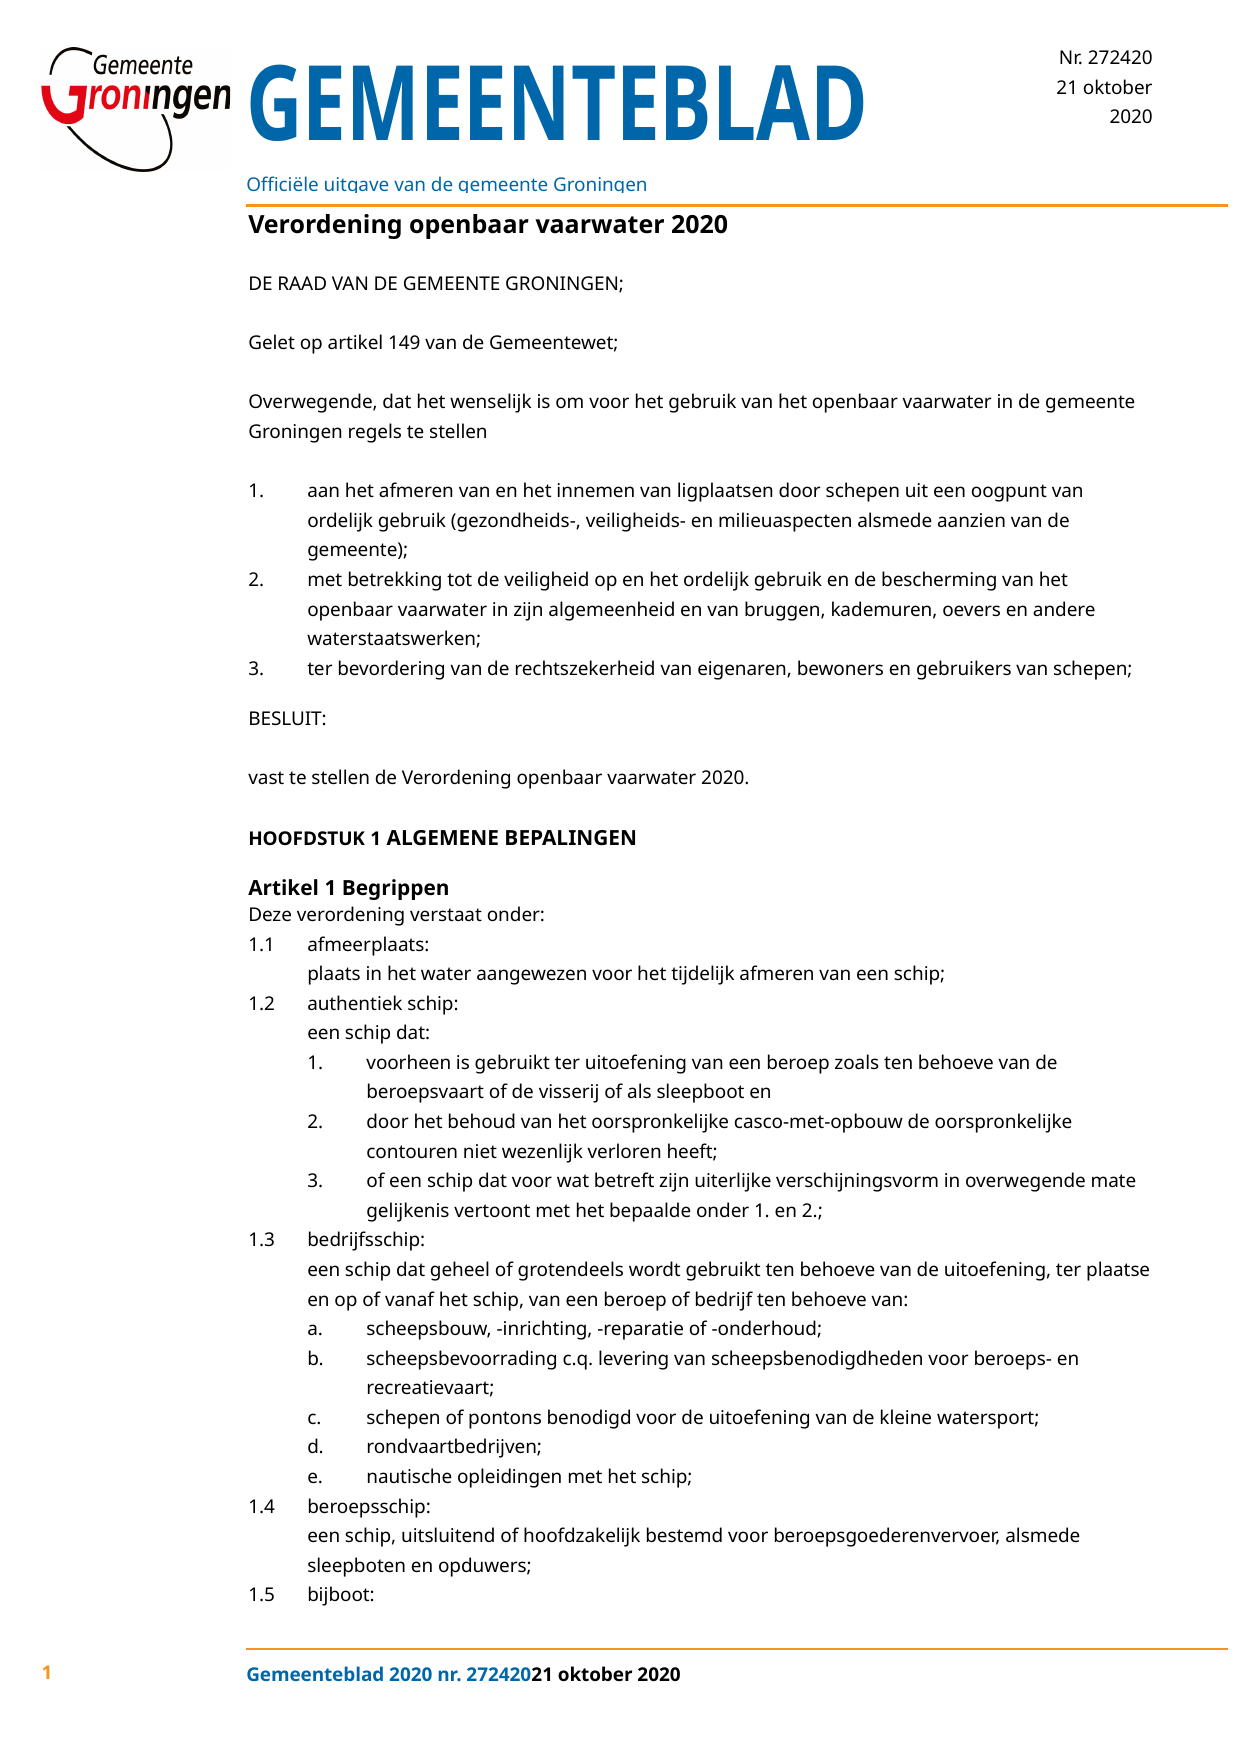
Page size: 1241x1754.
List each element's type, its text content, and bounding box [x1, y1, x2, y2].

list ter bevordering van de rechtszekerheid van eigenaren, bewoners en gebruikers van schepen; [248, 655, 1152, 681]
list scheepsbevoorrading c.q. levering van scheepsbenodigdheden voor beroeps- en recreatievaart; [307, 1345, 1152, 1400]
list aan het afmeren van en het innemen van ligplaatsen door schepen uit een oogpunt van ordelijk gebruik (gezondheids-, veiligheids- en milieuaspecten alsmede aanzien van de gemeente); [248, 477, 1152, 562]
list plaats in het water aangewezen voor het tijdelijk afmeren van een schip; [248, 960, 1152, 986]
list voorheen is gebruikt ter uitoefening van een beroep zoals ten behoeve van de beroepsvaart of de visserij of als sleepboot en [307, 1049, 1152, 1104]
list scheepsbouw, -inrichting, -reparatie of -onderhoud; [307, 1315, 1152, 1341]
text Overwegende, dat het wenselijk is om voor het gebruik van het openbaar vaarwater in de gemeente Groningen regels te stellen [248, 389, 1152, 444]
text Deze verordening verstaat onder: [248, 901, 1152, 927]
list authentiek schip: [248, 990, 1152, 1016]
list een schip, uitsluitend of hoofdzakelijk bestemd voor beroepsgoederenvervoer, alsmede sleepboten en opduwers; [248, 1522, 1152, 1578]
list rondvaartbedrijven; [307, 1434, 1152, 1459]
list afmeerplaats: [248, 931, 1152, 957]
list schepen of pontons benodigd voor de uitoefening van de kleine watersport; [307, 1404, 1152, 1430]
list een schip dat: [248, 1019, 1152, 1045]
list nautische opleidingen met het schip; [307, 1463, 1152, 1489]
text Artikel 1 Begrippen [248, 873, 1152, 901]
list bedrijfsschip: [248, 1227, 1152, 1252]
list een schip dat geheel of grotendeels wordt gebruikt ten behoeve van de uitoefening, ter plaatse en op of vanaf het schip, van een beroep of bedrijf ten behoeve van: [248, 1256, 1152, 1312]
text DE RAAD VAN DE GEMEENTE GRONINGEN; [248, 270, 1152, 296]
text HOOFDSTUK 1 ALGEMENE BEPALINGEN [248, 823, 1152, 852]
list door het behoud van het oorspronkelijke casco-met-opbouw de oorspronkelijke contouren niet wezenlijk verloren heeft; [307, 1108, 1152, 1164]
text Gelet op artikel 149 van de Gemeentewet; [248, 329, 1152, 355]
list beroepsschip: [248, 1493, 1152, 1519]
text vast te stellen de Verordening openbaar vaarwater 2020. [248, 764, 1152, 790]
list bijboot: [248, 1582, 1152, 1607]
text Verordening openbaar vaarwater 2020 [248, 207, 1152, 241]
picture [41, 47, 231, 172]
list met betrekking tot de veiligheid op en het ordelijk gebruik en de bescherming van het openbaar vaarwater in zijn algemeenheid en van bruggen, kademuren, oevers en andere waterstaatswerken; [248, 566, 1152, 651]
text BESLUIT: [248, 705, 1152, 731]
list of een schip dat voor wat betreft zijn uiterlijke verschijningsvorm in overwegende mate gelijkenis vertoont met het bepaalde onder 1. en 2.; [307, 1167, 1152, 1223]
